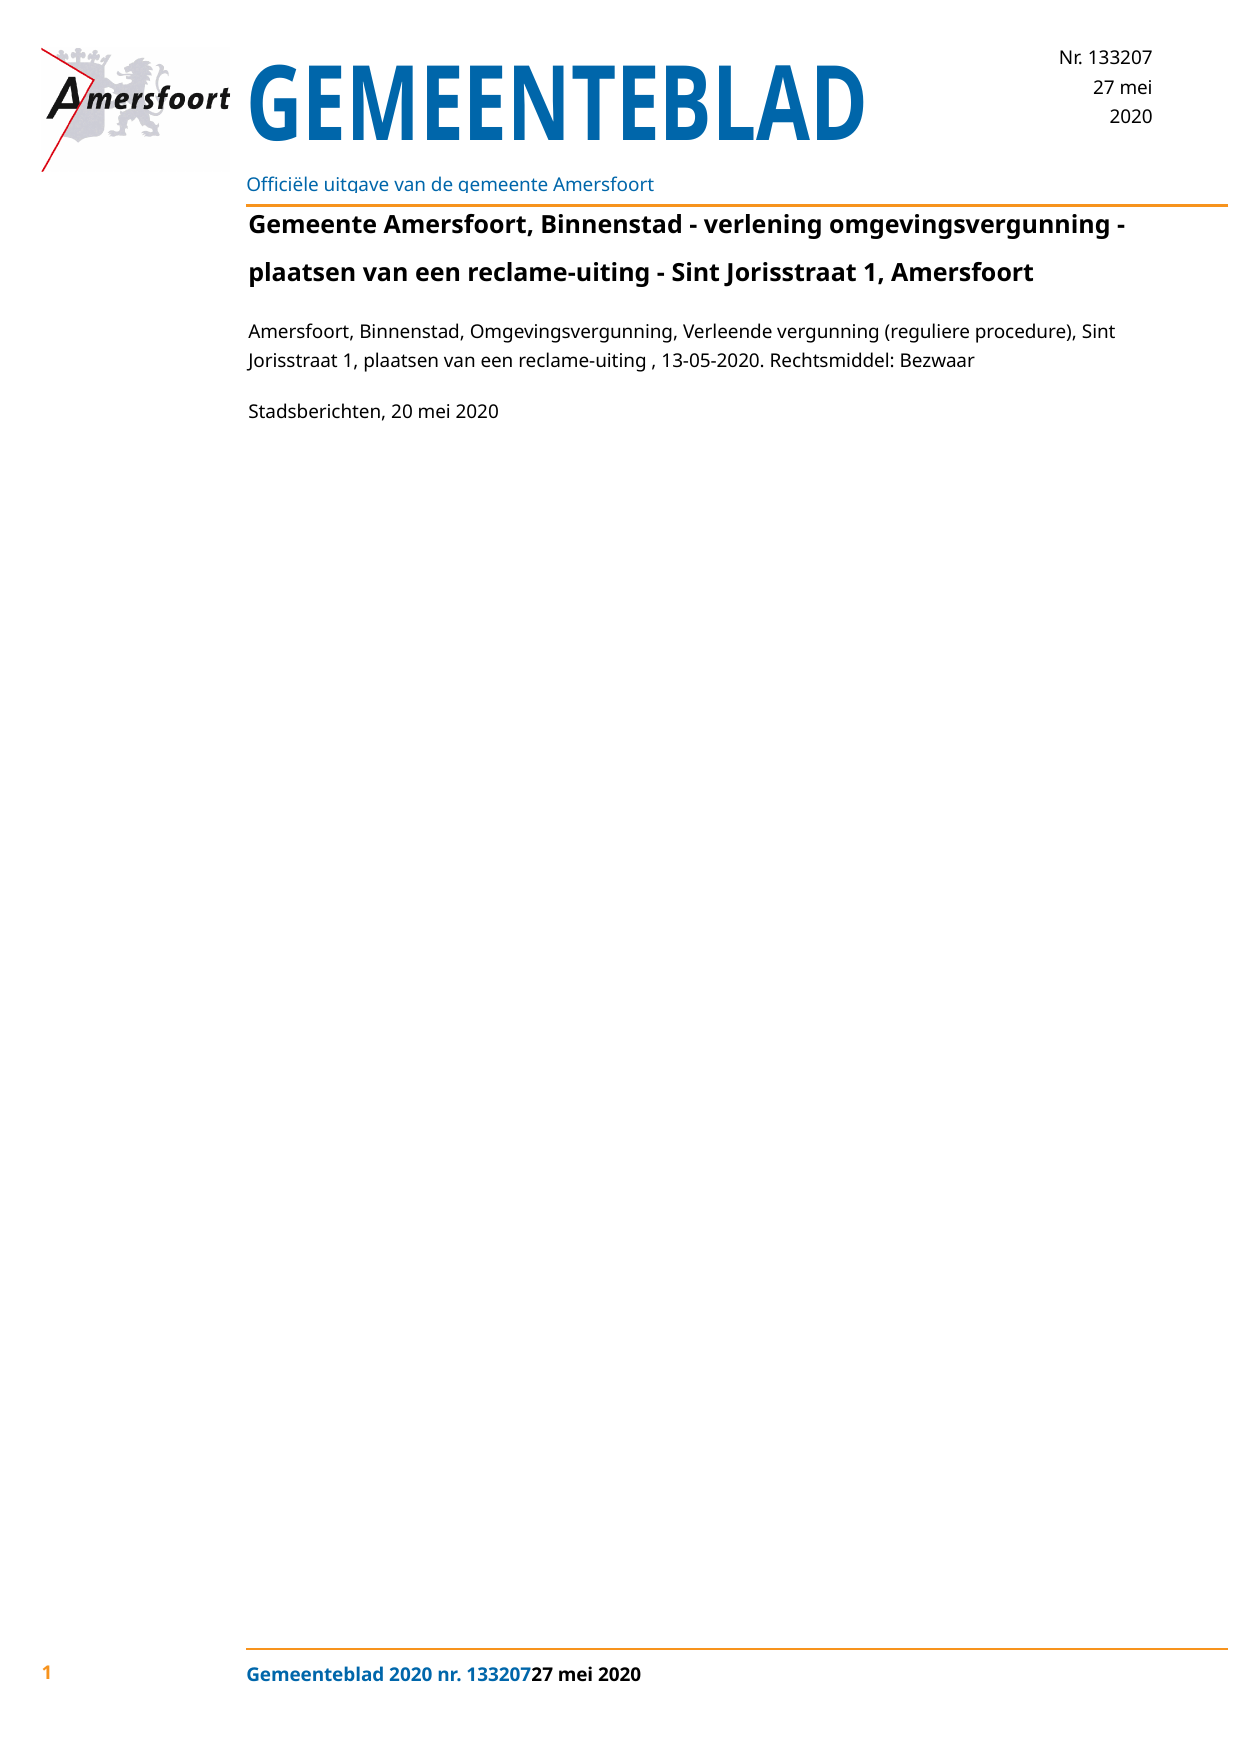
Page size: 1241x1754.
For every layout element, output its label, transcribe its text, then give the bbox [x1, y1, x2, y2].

text Stadsberichten, 20 mei 2020 [248, 398, 1152, 424]
text Amersfoort, Binnenstad, Omgevingsvergunning, Verleende vergunning (reguliere procedure), Sint Jorisstraat 1, plaatsen van een reclame-uiting , 13-05-2020. Rechtsmiddel: Bezwaar [248, 318, 1152, 373]
text Gemeente Amersfoort, Binnenstad - verlening omgevingsvergunning - plaatsen van een reclame-uiting - Sint Jorisstraat 1, Amersfoort [248, 207, 1152, 288]
picture [41, 47, 231, 172]
